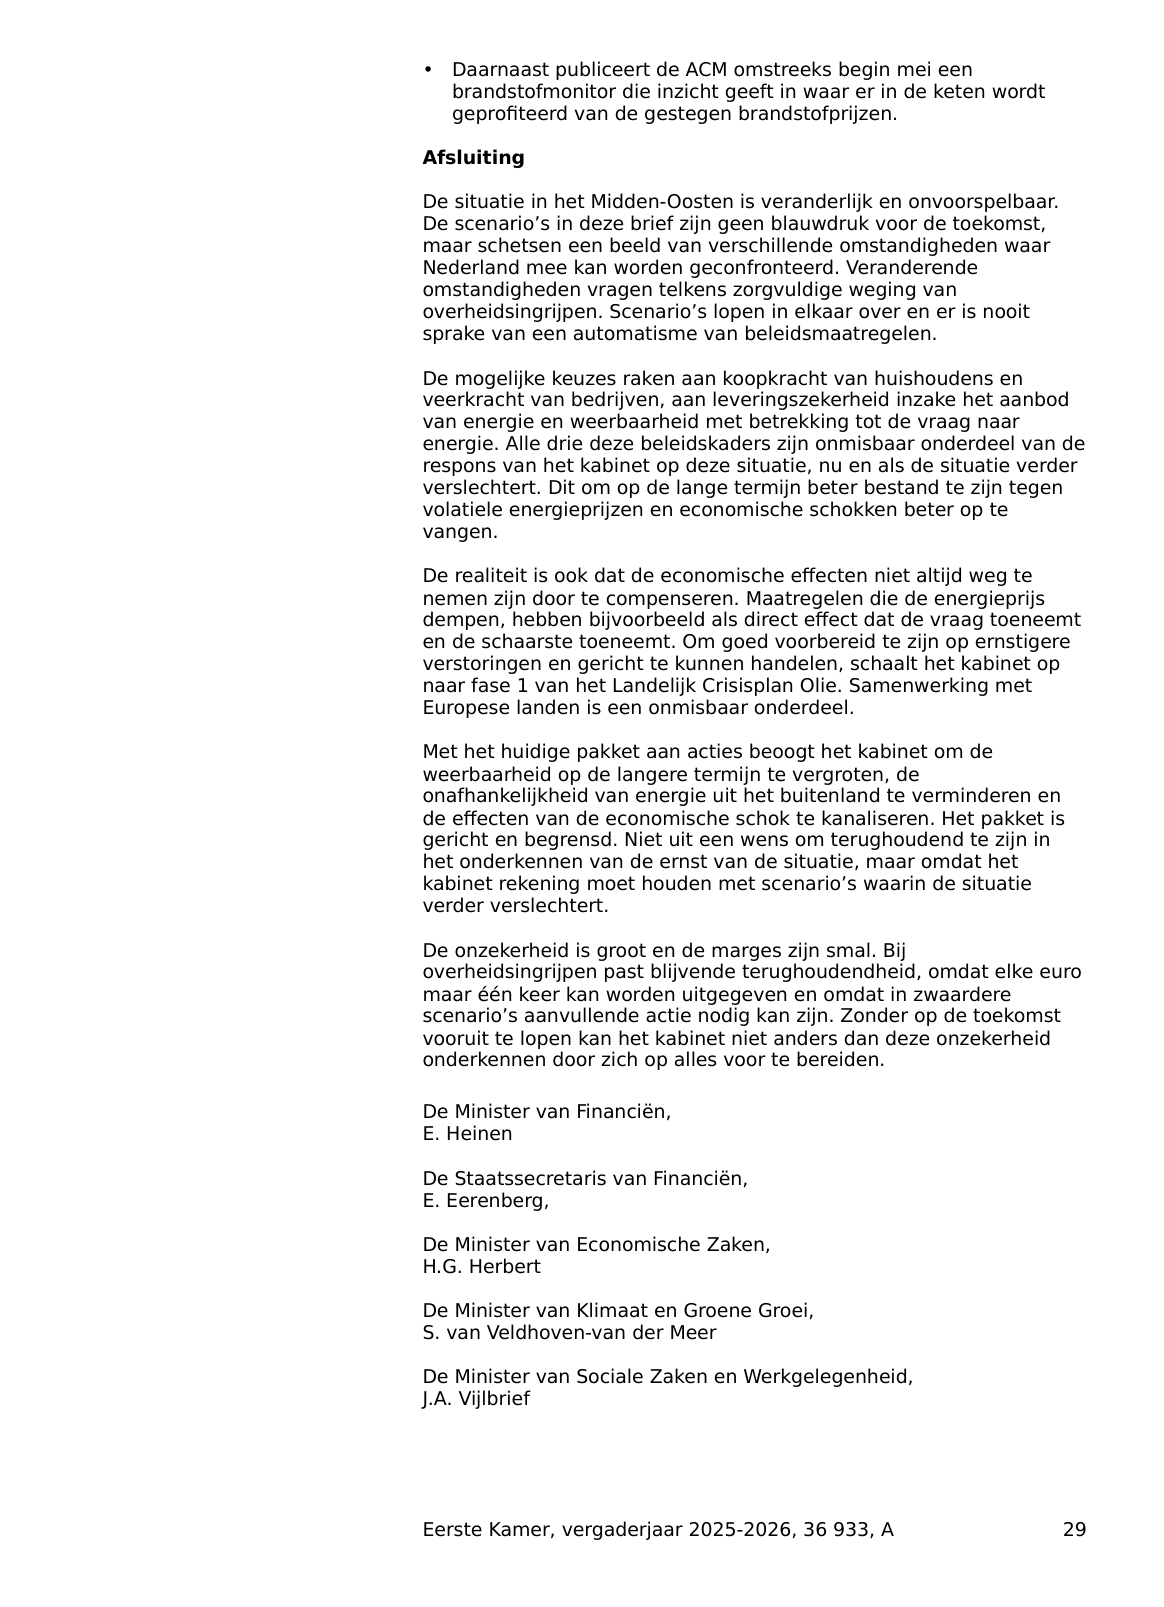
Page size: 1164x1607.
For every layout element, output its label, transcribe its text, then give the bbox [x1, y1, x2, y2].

text • Daarnaast publiceert de ACM omstreeks begin mei een brandstofmonitor die inzicht geeft in waar er in de keten wordt geprofiteerd van de gestegen brandstofprijzen. [422, 59, 1087, 125]
text De Minister van Sociale Zaken en Werkgelegenheid, J.A. Vijlbrief [422, 1366, 1087, 1410]
text Met het huidige pakket aan acties beoogt het kabinet om de weerbaarheid op de langere termijn te vergroten, de onafhankelijkheid van energie uit het buitenland te verminderen en de effecten van de economische schok te kanaliseren. Het pakket is gericht en begrensd. Niet uit een wens om terughoudend te zijn in het onderkennen van de ernst van de situatie, maar omdat het kabinet rekening moet houden met scenario’s waarin de situatie verder verslechtert. [422, 741, 1087, 917]
text De Minister van Klimaat en Groene Groei, S. van Veldhoven-van der Meer [422, 1300, 1087, 1344]
text De Minister van Economische Zaken, H.G. Herbert [422, 1234, 1087, 1278]
subtitle Afsluiting [422, 147, 1087, 169]
text De Minister van Financiën, E. Heinen [422, 1101, 1087, 1145]
text De onzekerheid is groot en de marges zijn smal. Bij overheidsingrijpen past blijvende terughoudendheid, omdat elke euro maar één keer kan worden uitgegeven en omdat in zwaardere scenario’s aanvullende actie nodig kan zijn. Zonder op de toekomst vooruit te lopen kan het kabinet niet anders dan deze onzekerheid onderkennen door zich op alles voor te bereiden. [422, 939, 1087, 1071]
text De Staatssecretaris van Financiën, E. Eerenberg, [422, 1167, 1087, 1211]
text De realiteit is ook dat de economische effecten niet altijd weg te nemen zijn door te compenseren. Maatregelen die de energieprijs dempen, hebben bijvoorbeeld als direct effect dat de vraag toeneemt en de schaarste toeneemt. Om goed voorbereid te zijn op ernstigere verstoringen en gericht te kunnen handelen, schaalt het kabinet op naar fase 1 van het Landelijk Crisisplan Olie. Samenwerking met Europese landen is een onmisbaar onderdeel. [422, 565, 1087, 719]
text De mogelijke keuzes raken aan koopkracht van huishoudens en veerkracht van bedrijven, aan leveringszekerheid inzake het aanbod van energie en weerbaarheid met betrekking tot de vraag naar energie. Alle drie deze beleidskaders zijn onmisbaar onderdeel van de respons van het kabinet op deze situatie, nu en als de situatie verder verslechtert. Dit om op de lange termijn beter bestand te zijn tegen volatiele energieprijzen en economische schokken beter op te vangen. [422, 367, 1087, 543]
text De situatie in het Midden-Oosten is veranderlijk en onvoorspelbaar. De scenario’s in deze brief zijn geen blauwdruk voor de toekomst, maar schetsen een beeld van verschillende omstandigheden waar Nederland mee kan worden geconfronteerd. Veranderende omstandigheden vragen telkens zorgvuldige weging van overheidsingrijpen. Scenario’s lopen in elkaar over en er is nooit sprake van een automatisme van beleidsmaatregelen. [422, 191, 1087, 345]
